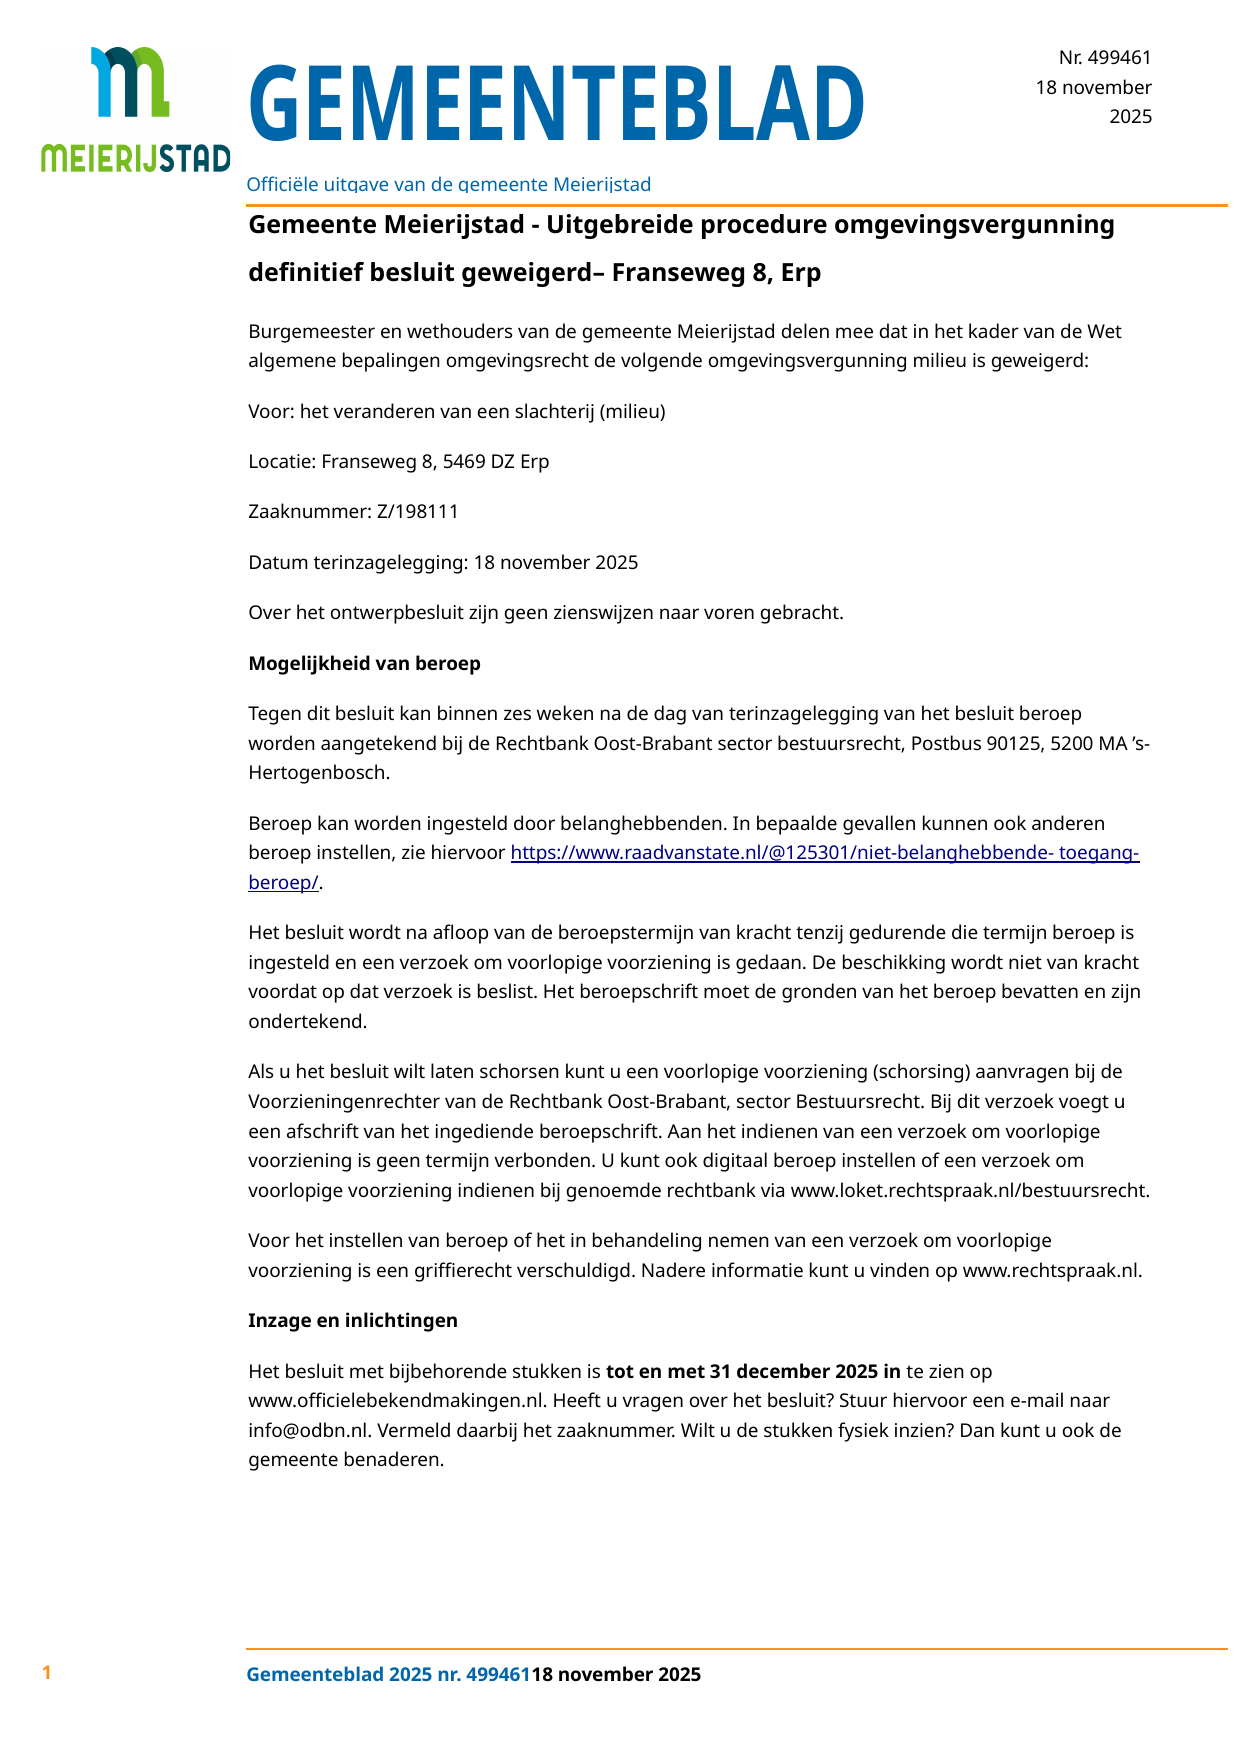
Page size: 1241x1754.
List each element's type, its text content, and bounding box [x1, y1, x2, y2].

picture [41, 47, 231, 172]
text Beroep kan worden ingesteld door belanghebbenden. In bepaalde gevallen kunnen ook anderen beroep instellen, zie hiervoor https://www.raadvanstate.nl/@125301/niet-belanghebbende- toegang-beroep/. [248, 810, 1152, 895]
text Voor: het veranderen van een slachterij (milieu) [248, 398, 1152, 424]
text Inzage en inlichtingen [248, 1307, 1152, 1333]
text Locatie: Franseweg 8, 5469 DZ Erp [248, 448, 1152, 474]
text Het besluit wordt na afloop van de beroepstermijn van kracht tenzij gedurende die termijn beroep is ingesteld en een verzoek om voorlopige voorziening is gedaan. De beschikking wordt niet van kracht voordat op dat verzoek is beslist. Het beroepschrift moet de gronden van het beroep bevatten en zijn ondertekend. [248, 919, 1152, 1034]
text Voor het instellen van beroep of het in behandeling nemen van een verzoek om voorlopige voorziening is een griffierecht verschuldigd. Nadere informatie kunt u vinden op www.rechtspraak.nl. [248, 1227, 1152, 1283]
text Zaaknummer: Z/198111 [248, 499, 1152, 524]
text Gemeente Meierijstad - Uitgebreide procedure omgevingsvergunning definitief besluit geweigerd– Franseweg 8, Erp [248, 207, 1152, 288]
text Burgemeester en wethouders van de gemeente Meierijstad delen mee dat in het kader van de Wet algemene bepalingen omgevingsrecht de volgende omgevingsvergunning milieu is geweigerd: [248, 318, 1152, 373]
text Mogelijkheid van beroep [248, 650, 1152, 676]
text Over het ontwerpbesluit zijn geen zienswijzen naar voren gebracht. [248, 599, 1152, 625]
text Datum terinzagelegging: 18 november 2025 [248, 549, 1152, 575]
text Het besluit met bijbehorende stukken is tot en met 31 december 2025 in te zien op www.officielebekendmakingen.nl. Heeft u vragen over het besluit? Stuur hiervoor een e-mail naar info@odbn.nl. Vermeld daarbij het zaaknummer. Wilt u de stukken fysiek inzien? Dan kunt u ook de gemeente benaderen. [248, 1358, 1152, 1472]
text Als u het besluit wilt laten schorsen kunt u een voorlopige voorziening (schorsing) aanvragen bij de Voorzieningenrechter van de Rechtbank Oost-Brabant, sector Bestuursrecht. Bij dit verzoek voegt u een afschrift van het ingediende beroepschrift. Aan het indienen van een verzoek om voorlopige voorziening is geen termijn verbonden. U kunt ook digitaal beroep instellen of een verzoek om voorlopige voorziening indienen bij genoemde rechtbank via www.loket.rechtspraak.nl/bestuursrecht. [248, 1059, 1152, 1203]
text Tegen dit besluit kan binnen zes weken na de dag van terinzagelegging van het besluit beroep worden aangetekend bij de Rechtbank Oost-Brabant sector bestuursrecht, Postbus 90125, 5200 MA ’s-Hertogenbosch. [248, 700, 1152, 785]
